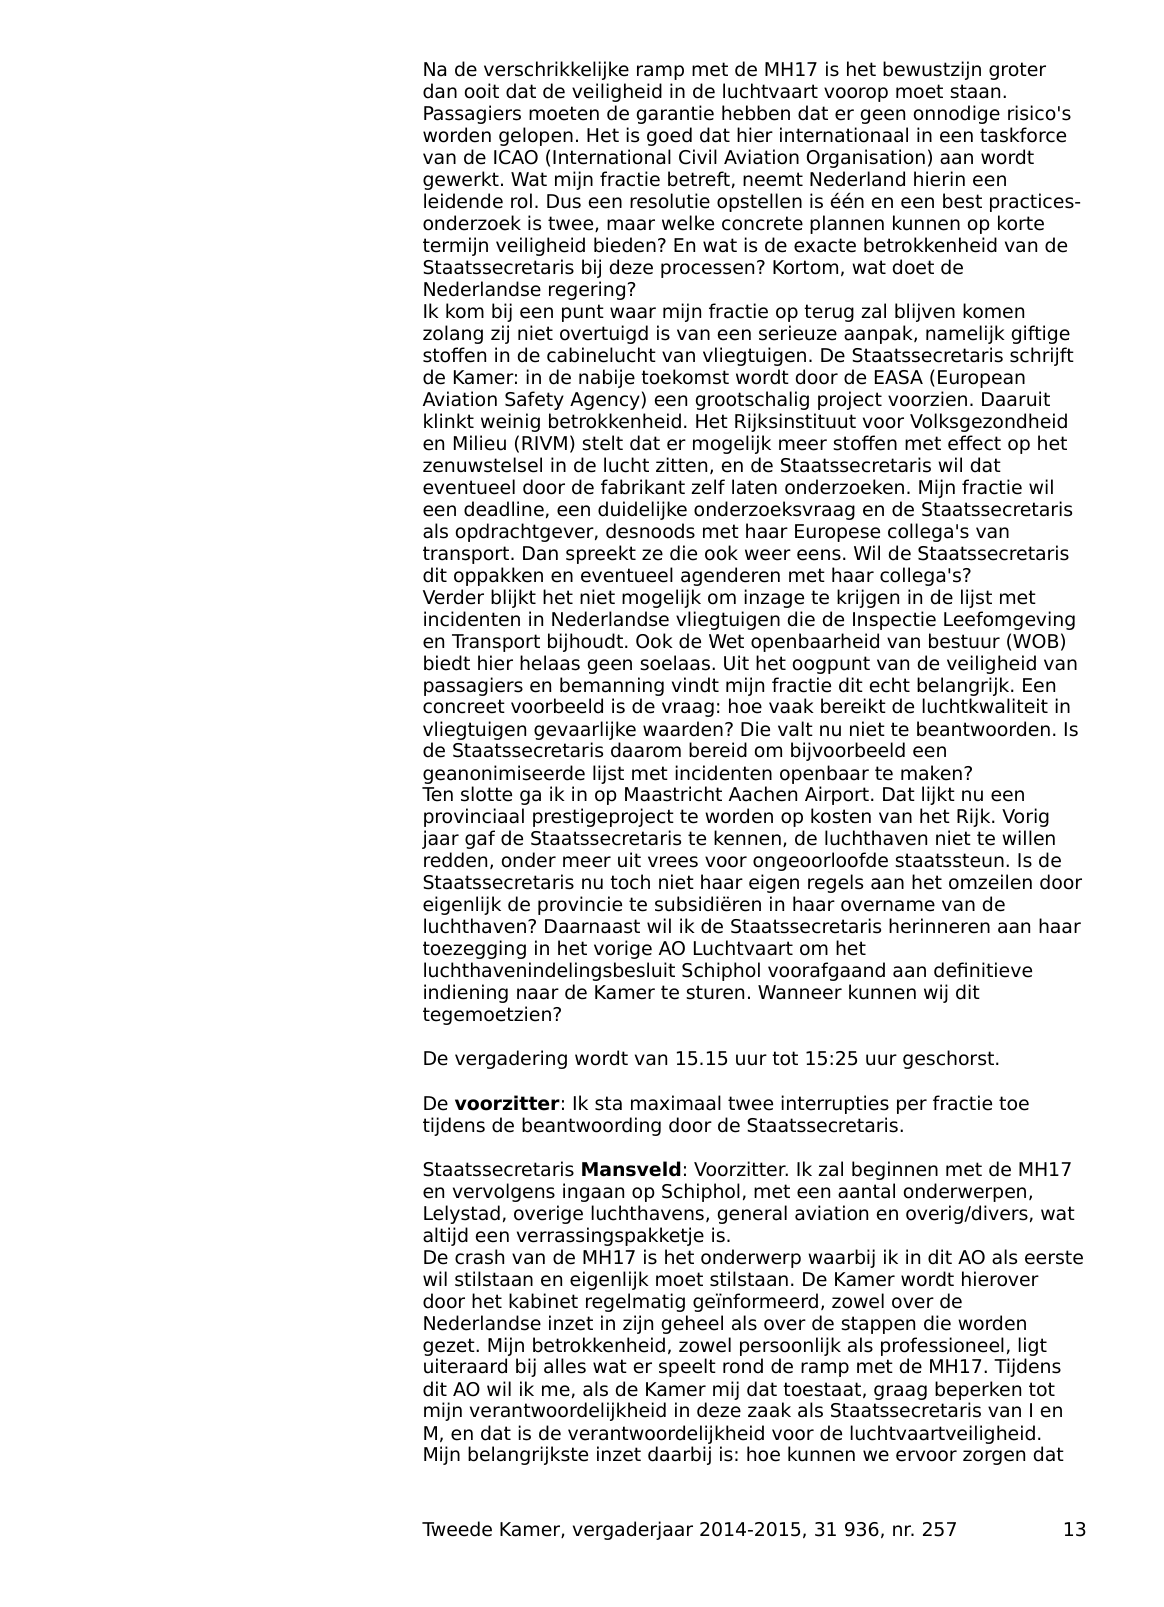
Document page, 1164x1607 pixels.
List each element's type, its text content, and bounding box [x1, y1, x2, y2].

text Staatssecretaris Mansveld: Voorzitter. Ik zal beginnen met de MH17 en vervolgens ingaan op Schiphol, met een aantal onderwerpen, Lelystad, overige luchthavens, general aviation en overig/divers, wat altijd een verrassingspakketje is. [422, 1159, 1087, 1247]
text De vergadering wordt van 15.15 uur tot 15:25 uur geschorst. [422, 1048, 1087, 1070]
text De voorzitter: Ik sta maximaal twee interrupties per fractie toe tijdens de beantwoording door de Staatssecretaris. [422, 1092, 1087, 1136]
text Verder blijkt het niet mogelijk om inzage te krijgen in de lijst met incidenten in Nederlandse vliegtuigen die de Inspectie Leefomgeving en Transport bijhoudt. Ook de Wet openbaarheid van bestuur (WOB) biedt hier helaas geen soelaas. Uit het oogpunt van de veiligheid van passagiers en bemanning vindt mijn fractie dit echt belangrijk. Een concreet voorbeeld is de vraag: hoe vaak bereikt de luchtkwaliteit in vliegtuigen gevaarlijke waarden? Die valt nu niet te beantwoorden. Is de Staatssecretaris daarom bereid om bijvoorbeeld een geanonimiseerde lijst met incidenten openbaar te maken? [422, 587, 1087, 784]
text Na de verschrikkelijke ramp met de MH17 is het bewustzijn groter dan ooit dat de veiligheid in de luchtvaart voorop moet staan. Passagiers moeten de garantie hebben dat er geen onnodige risico's worden gelopen. Het is goed dat hier internationaal in een taskforce van de ICAO (International Civil Aviation Organisation) aan wordt gewerkt. Wat mijn fractie betreft, neemt Nederland hierin een leidende rol. Dus een resolutie opstellen is één en een best practices-onderzoek is twee, maar welke concrete plannen kunnen op korte termijn veiligheid bieden? En wat is de exacte betrokkenheid van de Staatssecretaris bij deze processen? Kortom, wat doet de Nederlandse regering? [422, 59, 1087, 301]
text De crash van de MH17 is het onderwerp waarbij ik in dit AO als eerste wil stilstaan en eigenlijk moet stilstaan. De Kamer wordt hierover door het kabinet regelmatig geïnformeerd, zowel over de Nederlandse inzet in zijn geheel als over de stappen die worden gezet. Mijn betrokkenheid, zowel persoonlijk als professioneel, ligt uiteraard bij alles wat er speelt rond de ramp met de MH17. Tijdens dit AO wil ik me, als de Kamer mij dat toestaat, graag beperken tot mijn verantwoordelijkheid in deze zaak als Staatssecretaris van I en M, en dat is de verantwoordelijkheid voor de luchtvaartveiligheid. Mijn belangrijkste inzet daarbij is: hoe kunnen we ervoor zorgen dat [422, 1247, 1087, 1466]
text Ik kom bij een punt waar mijn fractie op terug zal blijven komen zolang zij niet overtuigd is van een serieuze aanpak, namelijk giftige stoffen in de cabinelucht van vliegtuigen. De Staatssecretaris schrijft de Kamer: in de nabije toekomst wordt door de EASA (European Aviation Safety Agency) een grootschalig project voorzien. Daaruit klinkt weinig betrokkenheid. Het Rijksinstituut voor Volksgezondheid en Milieu (RIVM) stelt dat er mogelijk meer stoffen met effect op het zenuwstelsel in de lucht zitten, en de Staatssecretaris wil dat eventueel door de fabrikant zelf laten onderzoeken. Mijn fractie wil een deadline, een duidelijke onderzoeksvraag en de Staatssecretaris als opdrachtgever, desnoods met haar Europese collega's van transport. Dan spreekt ze die ook weer eens. Wil de Staatssecretaris dit oppakken en eventueel agenderen met haar collega's? [422, 301, 1087, 587]
text Ten slotte ga ik in op Maastricht Aachen Airport. Dat lijkt nu een provinciaal prestigeproject te worden op kosten van het Rijk. Vorig jaar gaf de Staatssecretaris te kennen, de luchthaven niet te willen redden, onder meer uit vrees voor ongeoorloofde staatssteun. Is de Staatssecretaris nu toch niet haar eigen regels aan het omzeilen door eigenlijk de provincie te subsidiëren in haar overname van de luchthaven? Daarnaast wil ik de Staatssecretaris herinneren aan haar toezegging in het vorige AO Luchtvaart om het luchthavenindelingsbesluit Schiphol voorafgaand aan definitieve indiening naar de Kamer te sturen. Wanneer kunnen wij dit tegemoetzien? [422, 784, 1087, 1026]
